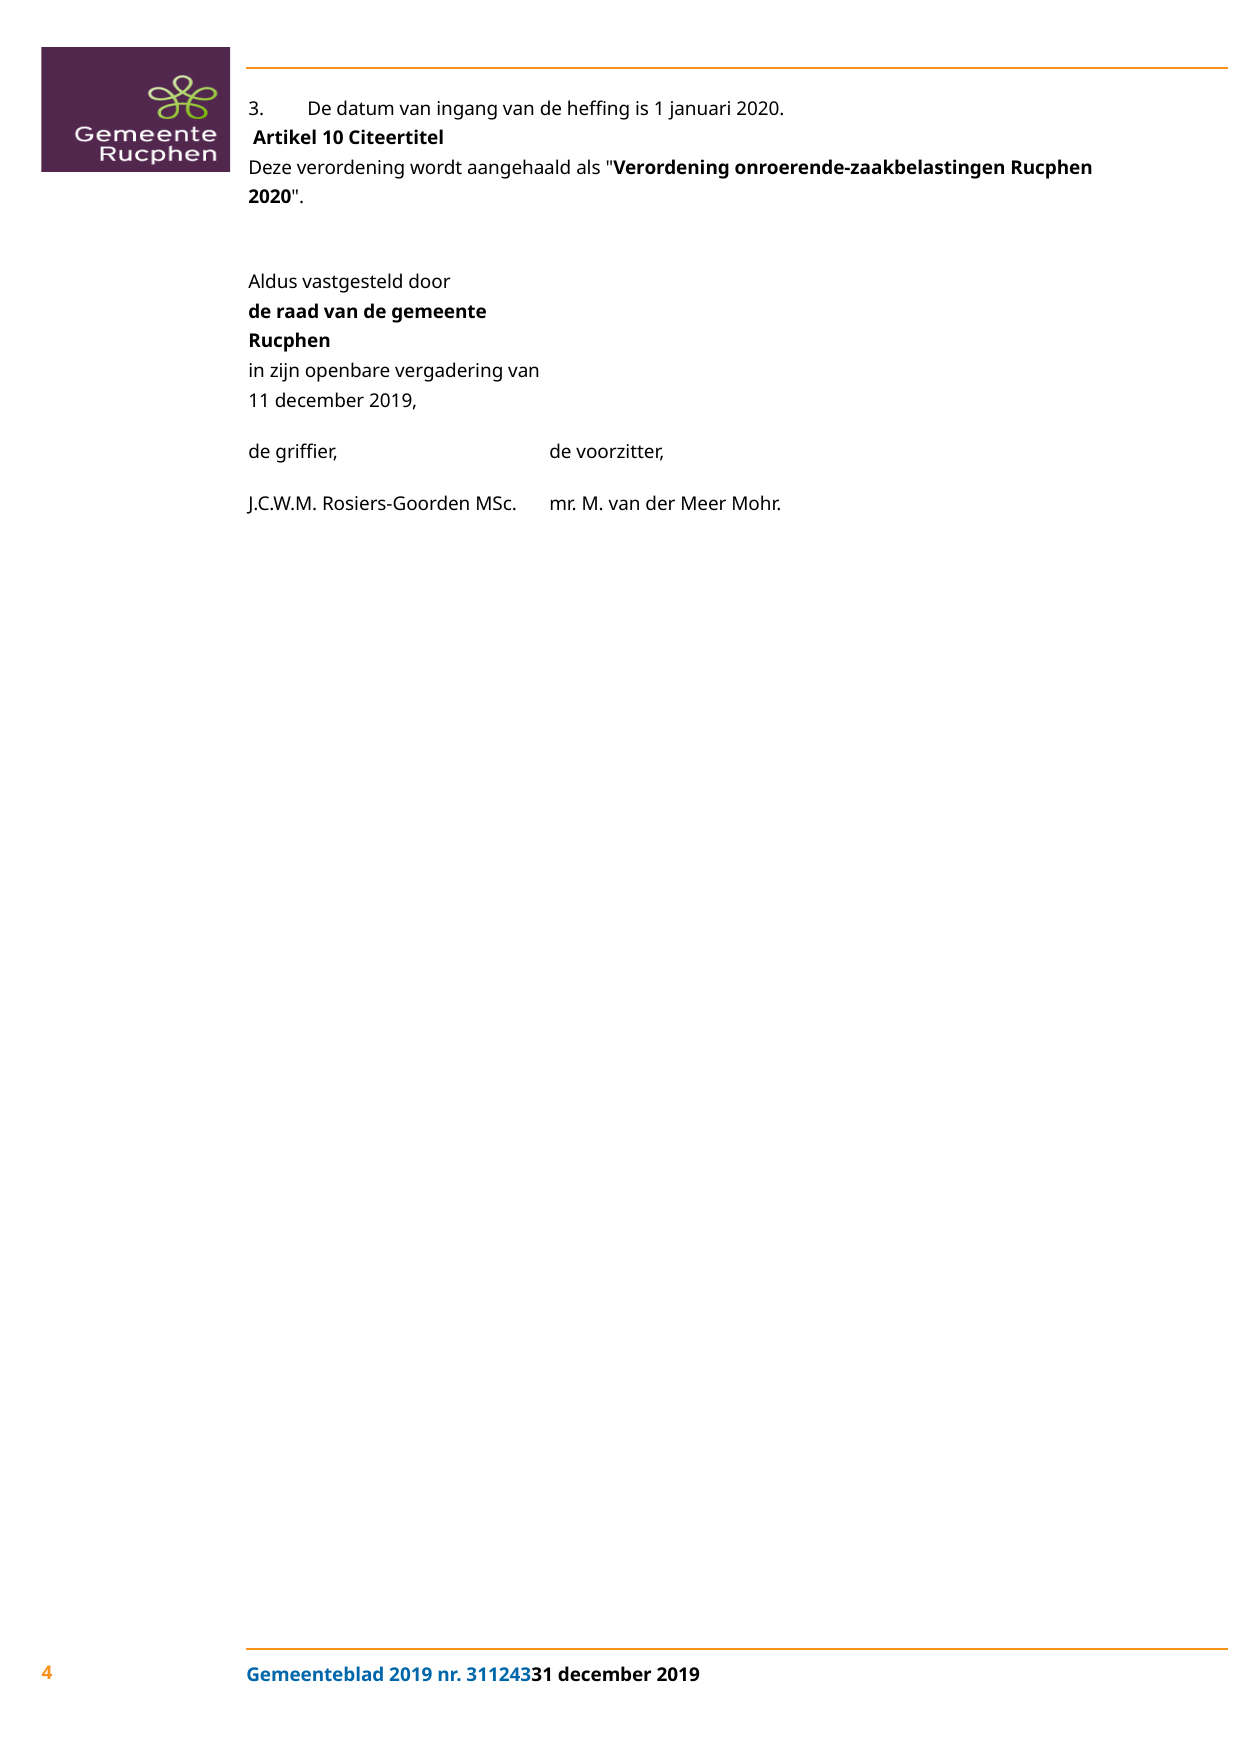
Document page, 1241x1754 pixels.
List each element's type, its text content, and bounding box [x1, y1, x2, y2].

table_cell mr. M. van der Meer Mohr. [549, 490, 850, 516]
table_cell [850, 464, 1152, 490]
table_cell J.C.W.M. Rosiers-Goorden MSc. [248, 490, 549, 516]
table_cell de voorzitter, [549, 438, 850, 464]
table_cell de griffier, [248, 438, 549, 464]
text Artikel 10 Citeertitel [248, 124, 1152, 150]
table_cell [248, 464, 549, 490]
picture [41, 47, 231, 172]
table_cell [549, 464, 850, 490]
table_cell [248, 413, 549, 438]
text Deze verordening wordt aangehaald als "Verordening onroerende-zaakbelastingen Rucphen 2020". [248, 154, 1152, 209]
table_header Aldus vastgesteld door de raad van de gemeente Rucphen in zijn openbare vergadering van 11 december 2019, [248, 269, 549, 413]
list De datum van ingang van de heffing is 1 januari 2020. [248, 95, 1152, 121]
